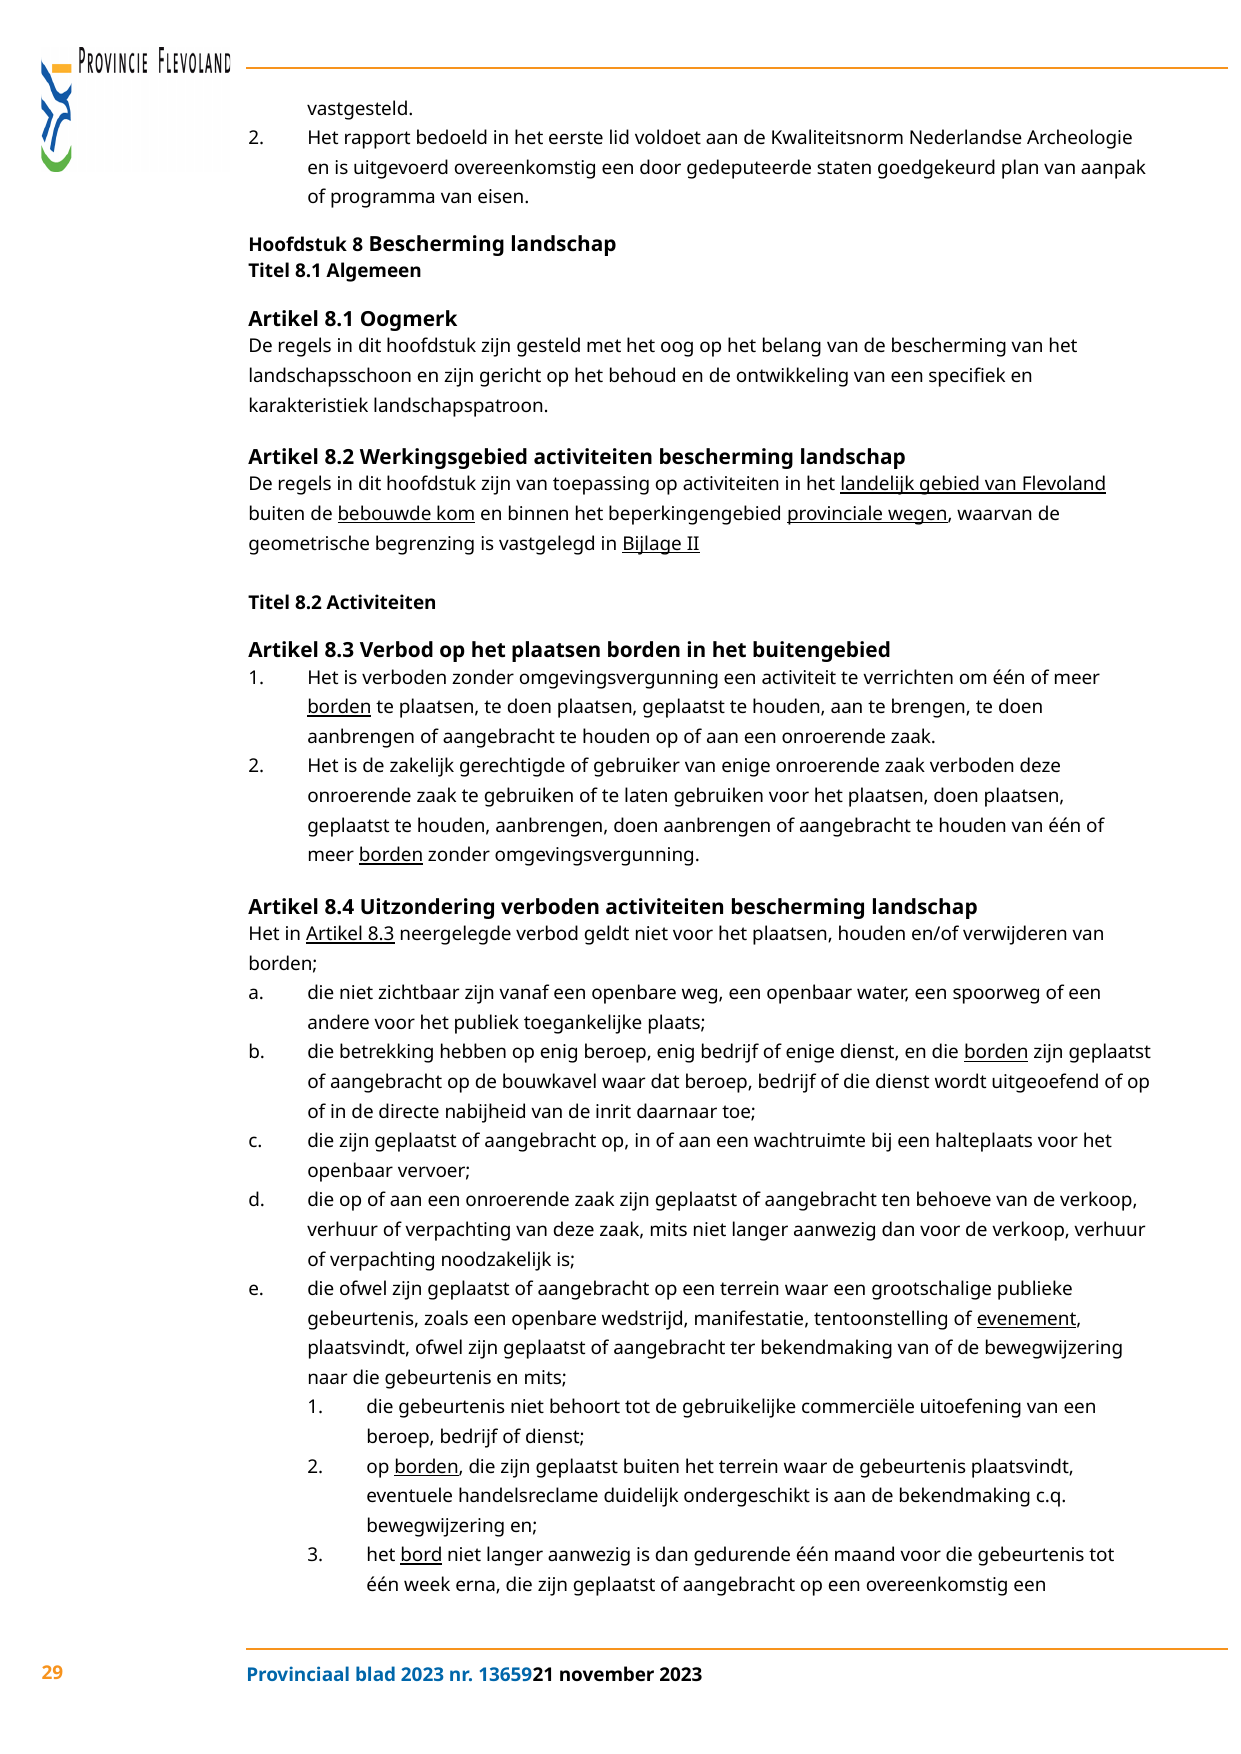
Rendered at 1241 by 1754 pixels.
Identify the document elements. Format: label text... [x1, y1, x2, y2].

text Artikel 8.3 Verbod op het plaatsen borden in het buitengebied [248, 636, 1152, 664]
list die ofwel zijn geplaatst of aangebracht op een terrein waar een grootschalige publieke gebeurtenis, zoals een openbare wedstrijd, manifestatie, tentoonstelling of evenement, plaatsvindt, ofwel zijn geplaatst of aangebracht ter bekendmaking van of de bewegwijzering naar die gebeurtenis en mits; [248, 1275, 1152, 1390]
list vastgesteld. [248, 95, 1152, 121]
list die betrekking hebben op enig beroep, enig bedrijf of enige dienst, en die borden zijn geplaatst of aangebracht op de bouwkavel waar dat beroep, bedrijf of die dienst wordt uitgeoefend of op of in de directe nabijheid van de inrit daarnaar toe; [248, 1039, 1152, 1123]
list die gebeurtenis niet behoort tot de gebruikelijke commerciële uitoefening van een beroep, bedrijf of dienst; [307, 1394, 1152, 1449]
text Het in Artikel 8.3 neergelegde verbod geldt niet voor het plaatsen, houden en/of verwijderen van borden; [248, 920, 1152, 976]
list die op of aan een onroerende zaak zijn geplaatst of aangebracht ten behoeve van de verkoop, verhuur of verpachting van deze zaak, mits niet langer aanwezig dan voor de verkoop, verhuur of verpachting noodzakelijk is; [248, 1187, 1152, 1271]
list het bord niet langer aanwezig is dan gedurende één maand voor die gebeurtenis tot één week erna, die zijn geplaatst of aangebracht op een overeenkomstig een [307, 1542, 1152, 1597]
list op borden, die zijn geplaatst buiten het terrein waar de gebeurtenis plaatsvindt, eventuele handelsreclame duidelijk ondergeschikt is aan de bekendmaking c.q. bewegwijzering en; [307, 1453, 1152, 1538]
list Het is verboden zonder omgevingsvergunning een activiteit te verrichten om één of meer borden te plaatsen, te doen plaatsen, geplaatst te houden, aan te brengen, te doen aanbrengen of aangebracht te houden op of aan een onroerende zaak. [248, 664, 1152, 749]
text Titel 8.2 Activiteiten [248, 589, 1152, 615]
list Het is de zakelijk gerechtigde of gebruiker van enige onroerende zaak verboden deze onroerende zaak te gebruiken of te laten gebruiken voor het plaatsen, doen plaatsen, geplaatst te houden, aanbrengen, doen aanbrengen of aangebracht te houden van één of meer borden zonder omgevingsvergunning. [248, 753, 1152, 867]
text Artikel 8.2 Werkingsgebied activiteiten bescherming landschap [248, 442, 1152, 471]
text Artikel 8.1 Oogmerk [248, 304, 1152, 333]
text Titel 8.1 Algemeen [248, 258, 1152, 283]
text Artikel 8.4 Uitzondering verboden activiteiten bescherming landschap [248, 892, 1152, 920]
list Het rapport bedoeld in het eerste lid voldoet aan de Kwaliteitsnorm Nederlandse Archeologie en is uitgevoerd overeenkomstig een door gedeputeerde staten goedgekeurd plan van aanpak of programma van eisen. [248, 124, 1152, 209]
picture [41, 47, 231, 172]
text De regels in dit hoofdstuk zijn van toepassing op activiteiten in het landelijk gebied van Flevoland buiten de bebouwde kom en binnen het beperkingengebied provinciale wegen, waarvan de geometrische begrenzing is vastgelegd in Bijlage II [248, 471, 1152, 556]
list die zijn geplaatst of aangebracht op, in of aan een wachtruimte bij een halteplaats voor het openbaar vervoer; [248, 1127, 1152, 1183]
text Hoofdstuk 8 Bescherming landschap [248, 229, 1152, 258]
text De regels in dit hoofdstuk zijn gesteld met het oog op het belang van de bescherming van het landschapsschoon en zijn gericht op het behoud en de ontwikkeling van een specifiek en karakteristiek landschapspatroon. [248, 333, 1152, 417]
list die niet zichtbaar zijn vanaf een openbare weg, een openbaar water, een spoorweg of een andere voor het publiek toegankelijke plaats; [248, 979, 1152, 1035]
